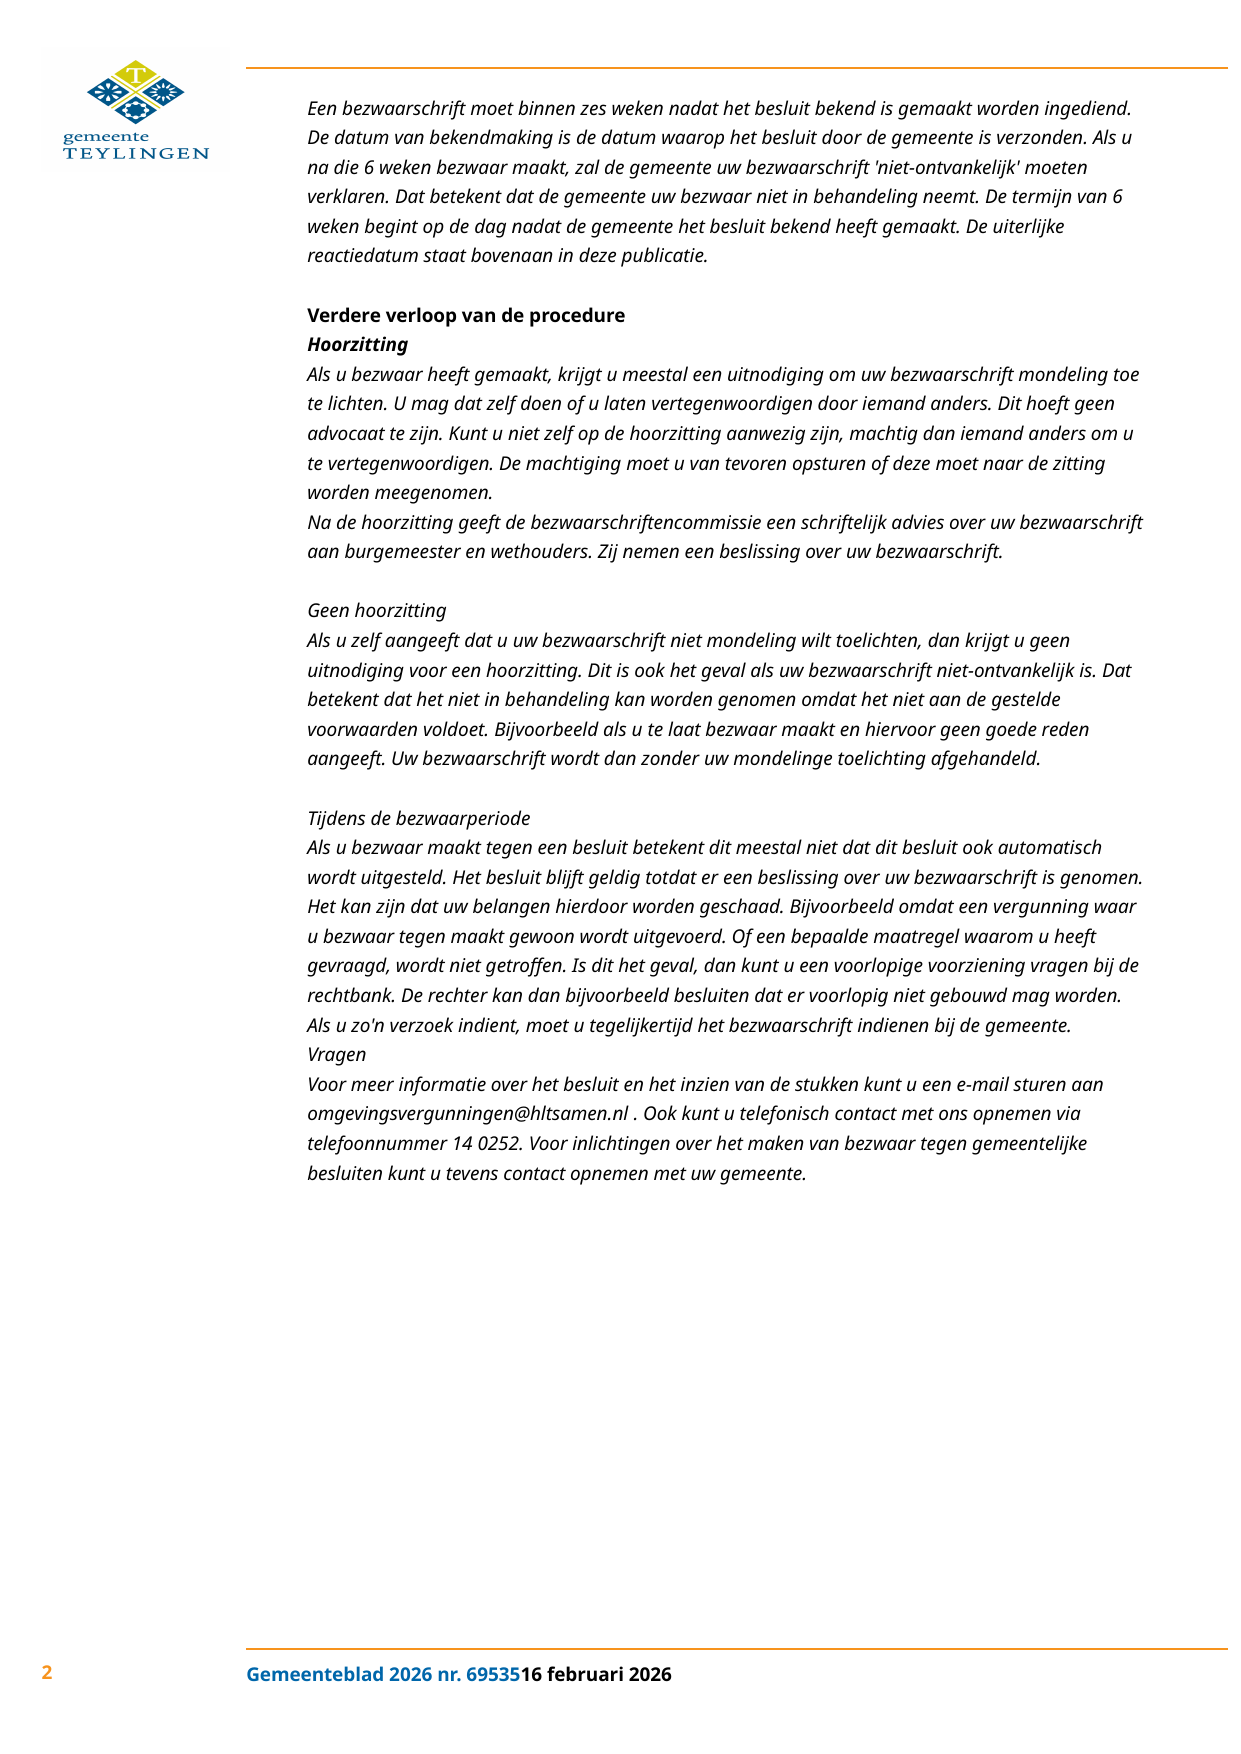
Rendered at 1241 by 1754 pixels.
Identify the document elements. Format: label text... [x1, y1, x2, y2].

list Na de hoorzitting geeft de bezwaarschriftencommissie een schriftelijk advies over uw bezwaarschrift aan burgemeester en wethouders. Zij nemen een beslissing over uw bezwaarschrift. [248, 509, 1152, 564]
list Verdere verloop van de procedure [248, 302, 1152, 328]
list Tijdens de bezwaarperiode [248, 805, 1152, 831]
list Als u zelf aangeeft dat u uw bezwaarschrift niet mondeling wilt toelichten, dan krijgt u geen uitnodiging voor een hoorzitting. Dit is ook het geval als uw bezwaarschrift niet-ontvankelijk is. Dat betekent dat het niet in behandeling kan worden genomen omdat het niet aan de gestelde voorwaarden voldoet. Bijvoorbeeld als u te laat bezwaar maakt en hiervoor geen goede reden aangeeft. Uw bezwaarschrift wordt dan zonder uw mondelinge toelichting afgehandeld. [248, 627, 1152, 771]
list Geen hoorzitting [248, 598, 1152, 623]
list Hoorzitting [248, 331, 1152, 357]
list Vragen [248, 1041, 1152, 1067]
picture [41, 47, 231, 172]
list Als u bezwaar heeft gemaakt, krijgt u meestal een uitnodiging om uw bezwaarschrift mondeling toe te lichten. U mag dat zelf doen of u laten vertegenwoordigen door iemand anders. Dit hoeft geen advocaat te zijn. Kunt u niet zelf op de hoorzitting aanwezig zijn, machtig dan iemand anders om u te vertegenwoordigen. De machtiging moet u van tevoren opsturen of deze moet naar de zitting worden meegenomen. [248, 361, 1152, 505]
list Als u bezwaar maakt tegen een besluit betekent dit meestal niet dat dit besluit ook automatisch wordt uitgesteld. Het besluit blijft geldig totdat er een beslissing over uw bezwaarschrift is genomen. Het kan zijn dat uw belangen hierdoor worden geschaad. Bijvoorbeeld omdat een vergunning waar u bezwaar tegen maakt gewoon wordt uitgevoerd. Of een bepaalde maatregel waarom u heeft gevraagd, wordt niet getroffen. Is dit het geval, dan kunt u een voorlopige voorziening vragen bij de rechtbank. De rechter kan dan bijvoorbeeld besluiten dat er voorlopig niet gebouwd mag worden. Als u zo'n verzoek indient, moet u tegelijkertijd het bezwaarschrift indienen bij de gemeente. [248, 834, 1152, 1038]
list Voor meer informatie over het besluit en het inzien van de stukken kunt u een e-mail sturen aan omgevingsvergunningen@hltsamen.nl . Ook kunt u telefonisch contact met ons opnemen via telefoonnummer 14 0252. Voor inlichtingen over het maken van bezwaar tegen gemeentelijke besluiten kunt u tevens contact opnemen met uw gemeente. [248, 1071, 1152, 1186]
list Een bezwaarschrift moet binnen zes weken nadat het besluit bekend is gemaakt worden ingediend. De datum van bekendmaking is de datum waarop het besluit door de gemeente is verzonden. Als u na die 6 weken bezwaar maakt, zal de gemeente uw bezwaarschrift 'niet-ontvankelijk' moeten verklaren. Dat betekent dat de gemeente uw bezwaar niet in behandeling neemt. De termijn van 6 weken begint op de dag nadat de gemeente het besluit bekend heeft gemaakt. De uiterlijke reactiedatum staat bovenaan in deze publicatie. [248, 95, 1152, 268]
